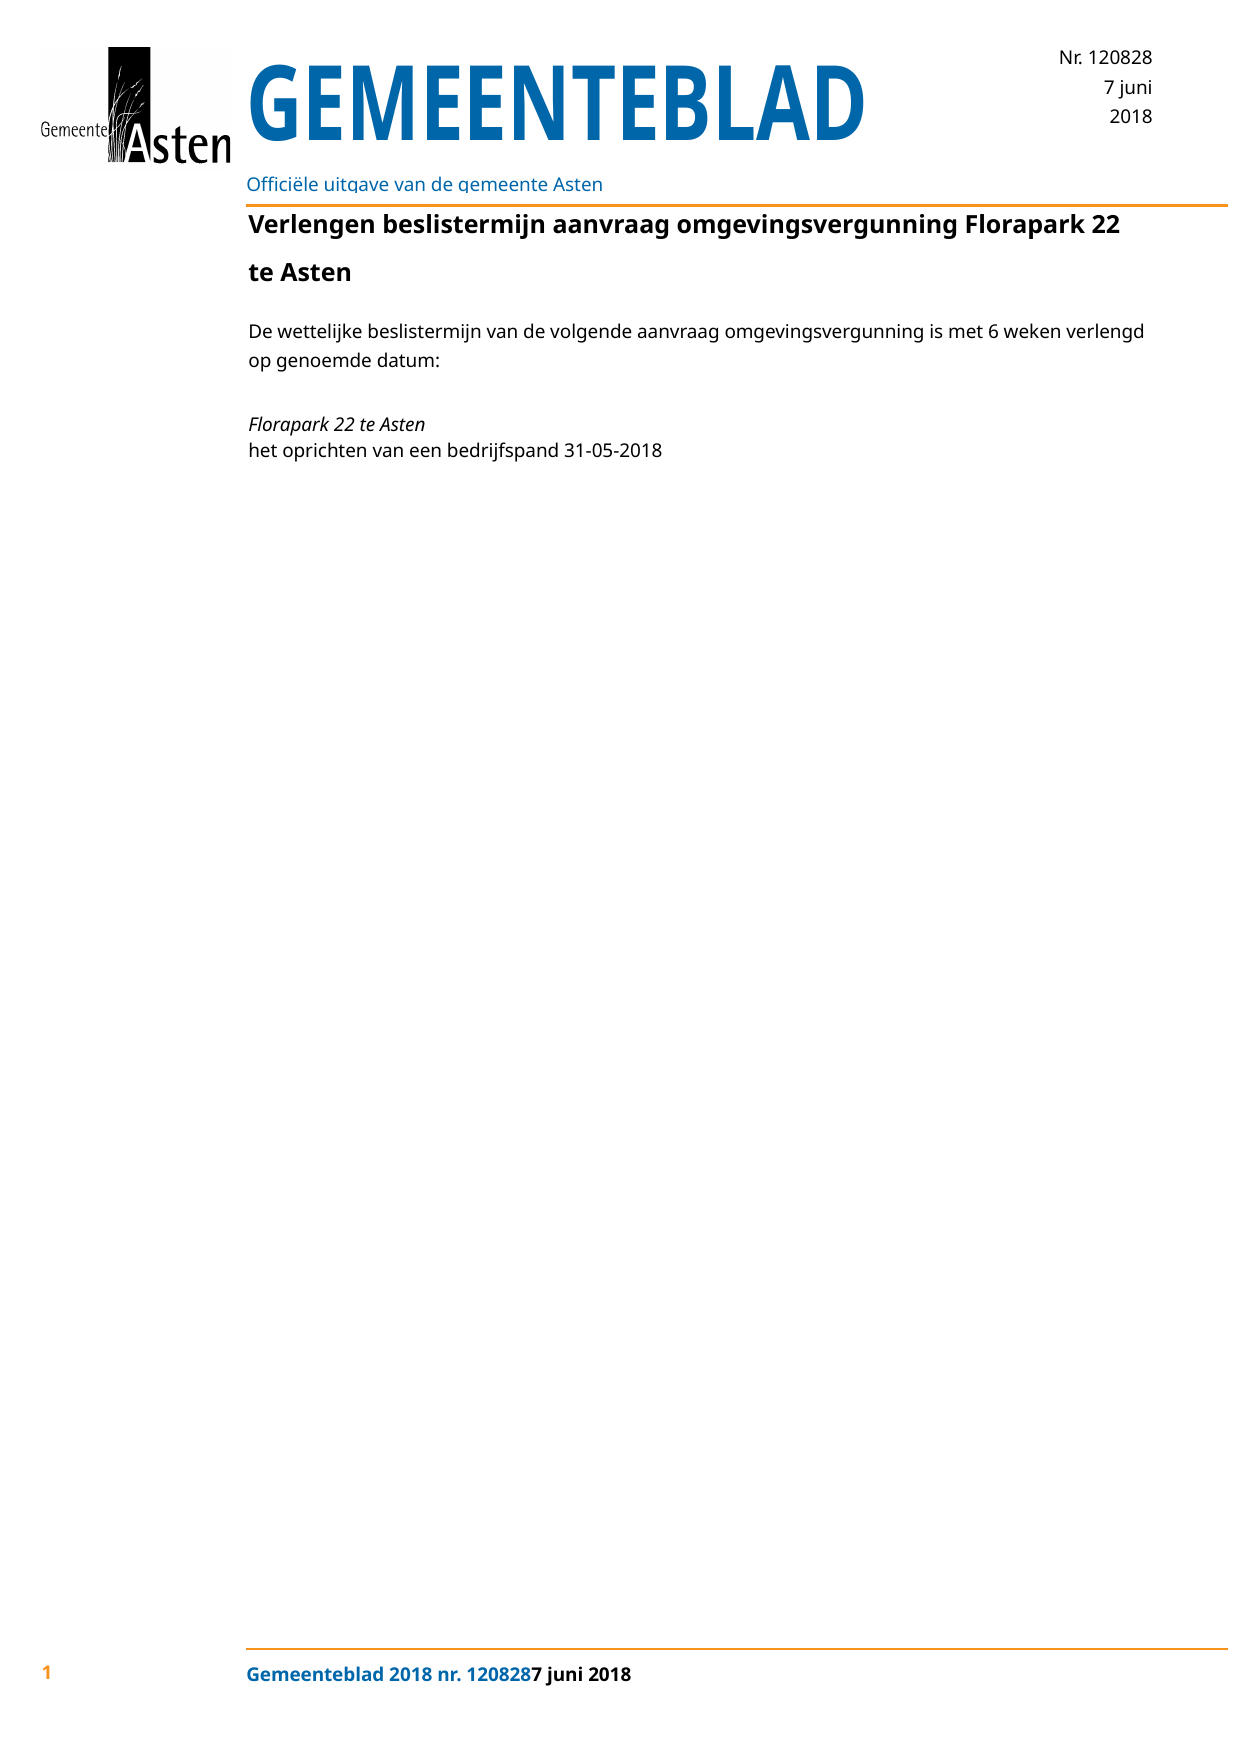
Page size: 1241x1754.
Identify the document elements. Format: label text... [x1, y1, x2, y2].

text De wettelijke beslistermijn van de volgende aanvraag omgevingsvergunning is met 6 weken verlengd op genoemde datum: [248, 318, 1152, 373]
text Florapark 22 te Asten [248, 411, 1152, 437]
text het oprichten van een bedrijfspand 31-05-2018 [248, 437, 1152, 463]
text Verlengen beslistermijn aanvraag omgevingsvergunning Florapark 22 te Asten [248, 207, 1152, 288]
picture [41, 47, 231, 172]
